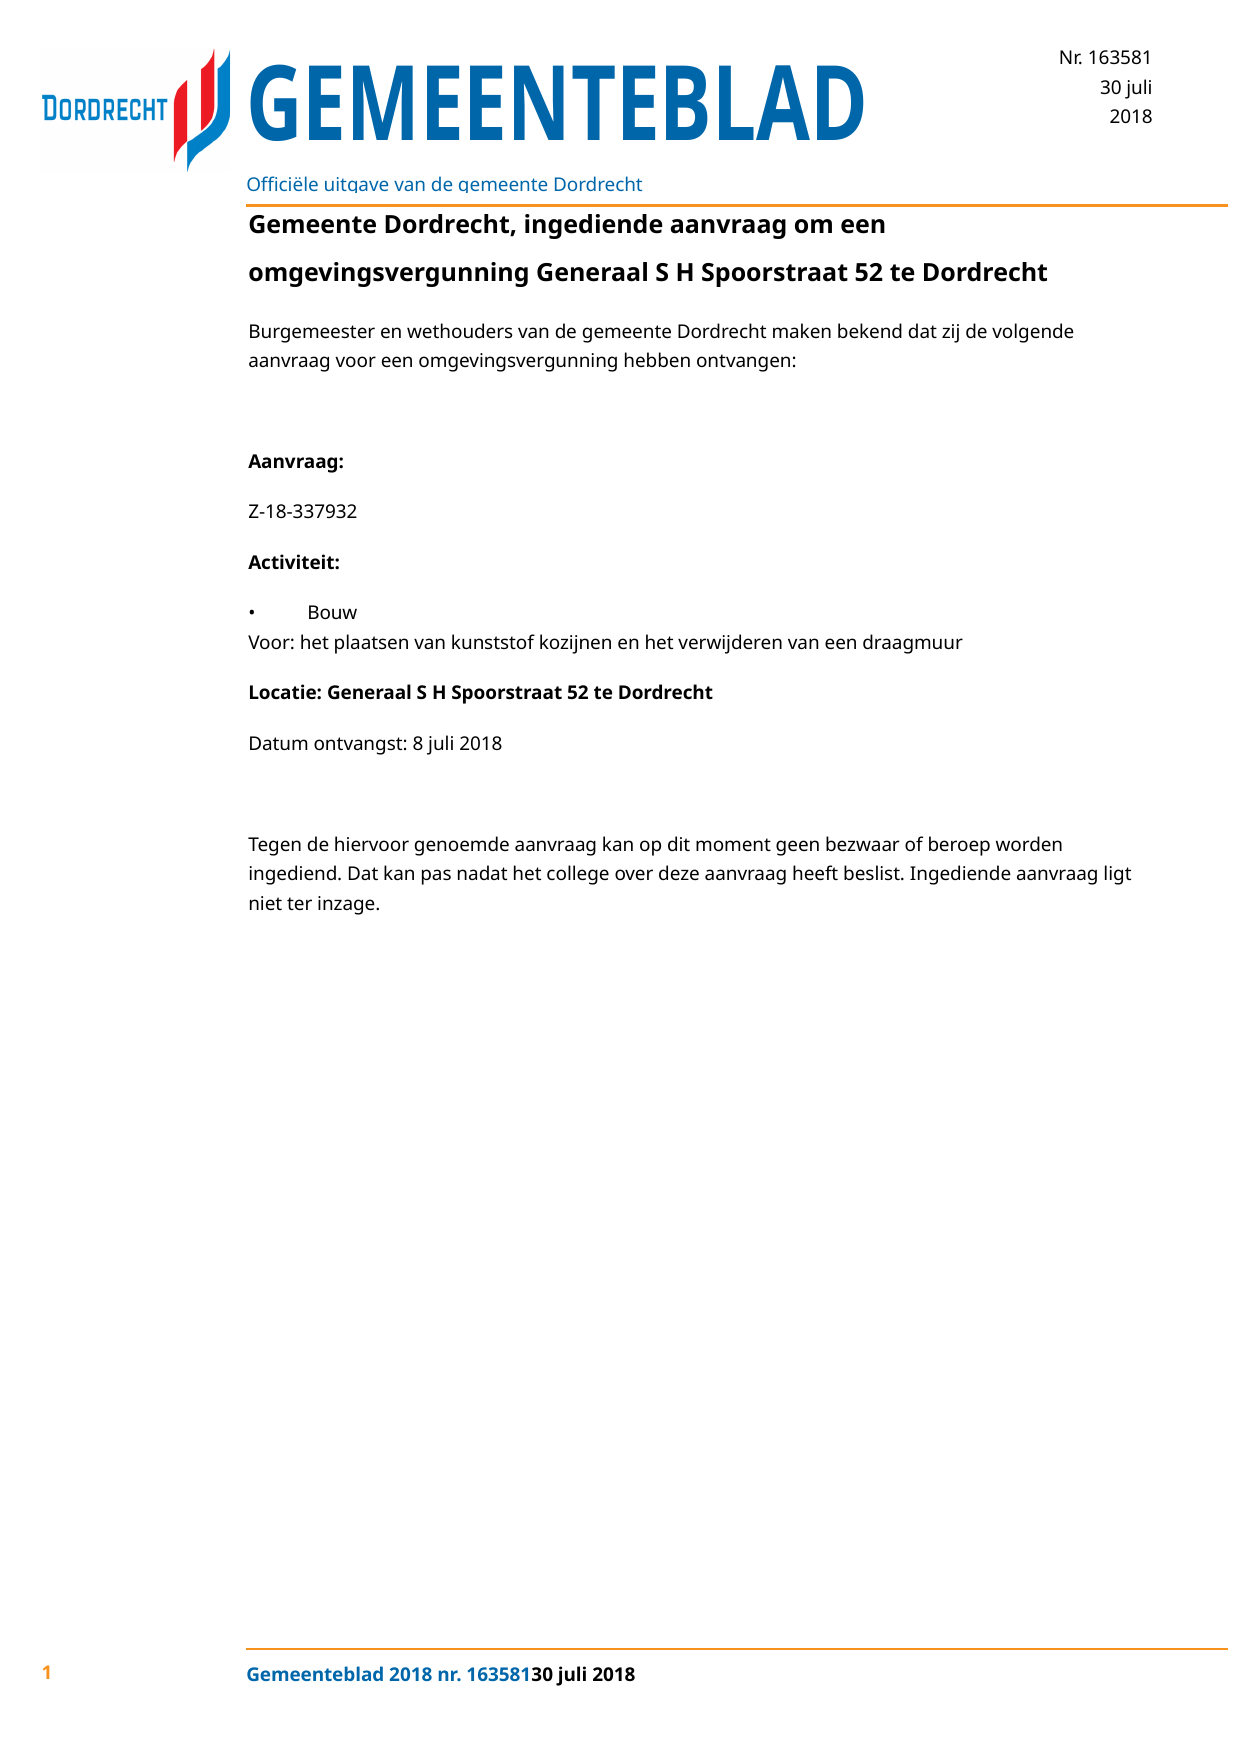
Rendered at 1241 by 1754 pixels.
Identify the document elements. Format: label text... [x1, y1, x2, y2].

text Activiteit: [248, 549, 1152, 575]
text Voor: het plaatsen van kunststof kozijnen en het verwijderen van een draagmuur [248, 629, 1152, 655]
text Burgemeester en wethouders van de gemeente Dordrecht maken bekend dat zij de volgende aanvraag voor een omgevingsvergunning hebben ontvangen: [248, 318, 1152, 373]
text Datum ontvangst: 8 juli 2018 [248, 730, 1152, 756]
text Tegen de hiervoor genoemde aanvraag kan op dit moment geen bezwaar of beroep worden ingediend. Dat kan pas nadat het college over deze aanvraag heeft beslist. Ingediende aanvraag ligt niet ter inzage. [248, 831, 1152, 916]
text Aanvraag: [248, 448, 1152, 474]
list Bouw [248, 599, 1152, 625]
picture [41, 47, 231, 172]
text Locatie: Generaal S H Spoorstraat 52 te Dordrecht [248, 679, 1152, 705]
text Gemeente Dordrecht, ingediende aanvraag om een omgevingsvergunning Generaal S H Spoorstraat 52 te Dordrecht [248, 207, 1152, 288]
text Z-18-337932 [248, 499, 1152, 524]
